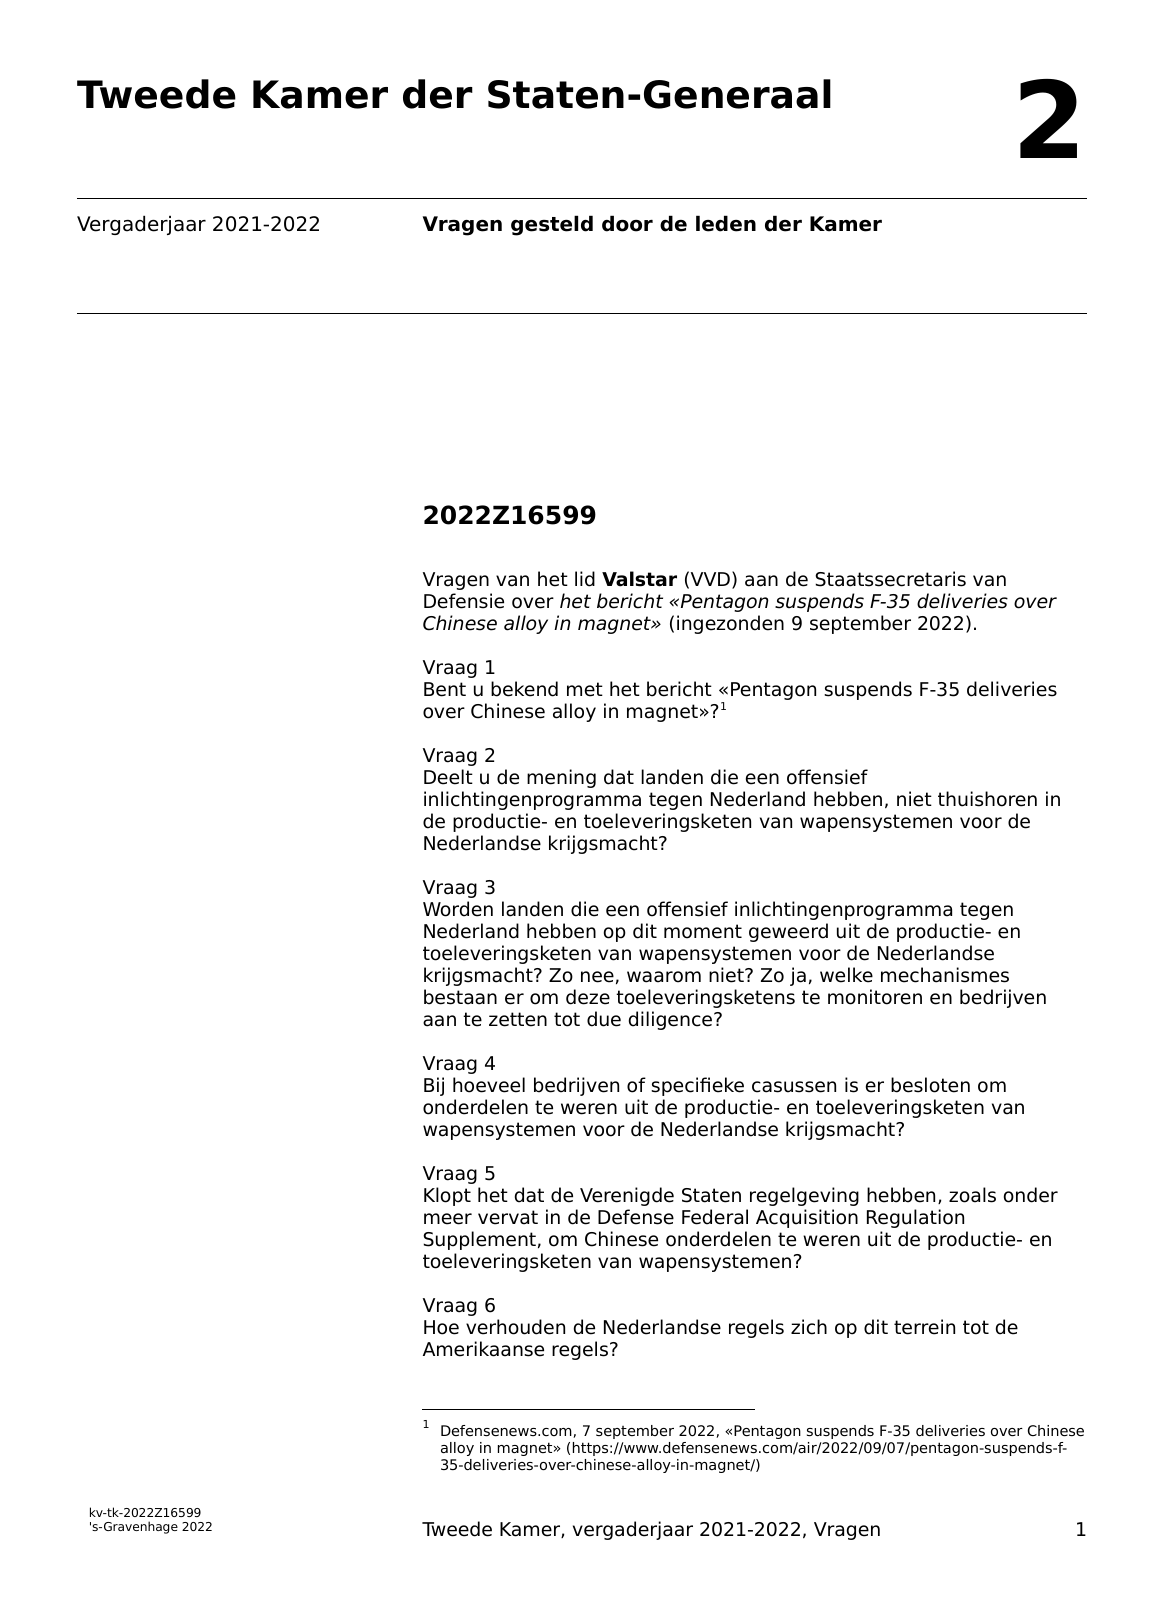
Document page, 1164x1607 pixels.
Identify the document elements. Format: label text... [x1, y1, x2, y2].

text Vraag 4 [422, 1053, 1087, 1075]
text Vraag 1 [422, 657, 1087, 679]
text 's-Gravenhage 2022 [88, 1520, 323, 1534]
text Deelt u de mening dat landen die een offensief inlichtingenprogramma tegen Nederland hebben, niet thuishoren in de productie- en toeleveringsketen van wapensystemen voor de Nederlandse krijgsmacht? [422, 767, 1087, 855]
text 2022Z16599 [422, 501, 1087, 531]
text Bent u bekend met het bericht «Pentagon suspends F-35 deliveries over Chinese alloy in magnet»? [422, 679, 1087, 723]
text Vraag 3 [422, 877, 1087, 899]
text Vraag 6 [422, 1295, 1087, 1317]
text Hoe verhouden de Nederlandse regels zich op dit terrein tot de Amerikaanse regels? [422, 1317, 1087, 1361]
text Klopt het dat de Verenigde Staten regelgeving hebben, zoals onder meer vervat in de Defense Federal Acquisition Regulation Supplement, om Chinese onderdelen te weren uit de productie- en toeleveringsketen van wapensystemen? [422, 1185, 1087, 1273]
table_header Tweede Kamer der Staten-Generaal [77, 59, 886, 198]
text kv-tk-2022Z16599 [88, 1506, 323, 1520]
table_header 2 [886, 59, 1087, 198]
text Bij hoeveel bedrijven of specifieke casussen is er besloten om onderdelen te weren uit de productie- en toeleveringsketen van wapensystemen voor de Nederlandse krijgsmacht? [422, 1075, 1087, 1141]
table_cell Vergaderjaar 2021-2022 [77, 199, 422, 313]
text Worden landen die een offensief inlichtingenprogramma tegen Nederland hebben op dit moment geweerd uit de productie- en toeleveringsketen van wapensystemen voor de Nederlandse krijgsmacht? Zo nee, waarom niet? Zo ja, welke mechanismes bestaan er om deze toeleveringsketens te monitoren en bedrijven aan te zetten tot due diligence? [422, 899, 1087, 1031]
text Vraag 2 [422, 745, 1087, 767]
text Defensenews.com, 7 september 2022, «Pentagon suspends F-35 deliveries over Chinese alloy in magnet» (https://www.defensenews.com/air/2022/09/07/pentagon-suspends-f-35-deliveries-over-chinese-alloy-in-magnet/) [422, 1418, 1087, 1474]
table_cell Vragen gesteld door de leden der Kamer [422, 199, 1087, 313]
text Vragen van het lid Valstar (VVD) aan de Staatssecretaris van Defensie over het bericht «Pentagon suspends F-35 deliveries over Chinese alloy in magnet» (ingezonden 9 september 2022). [422, 569, 1087, 635]
text Vraag 5 [422, 1163, 1087, 1185]
